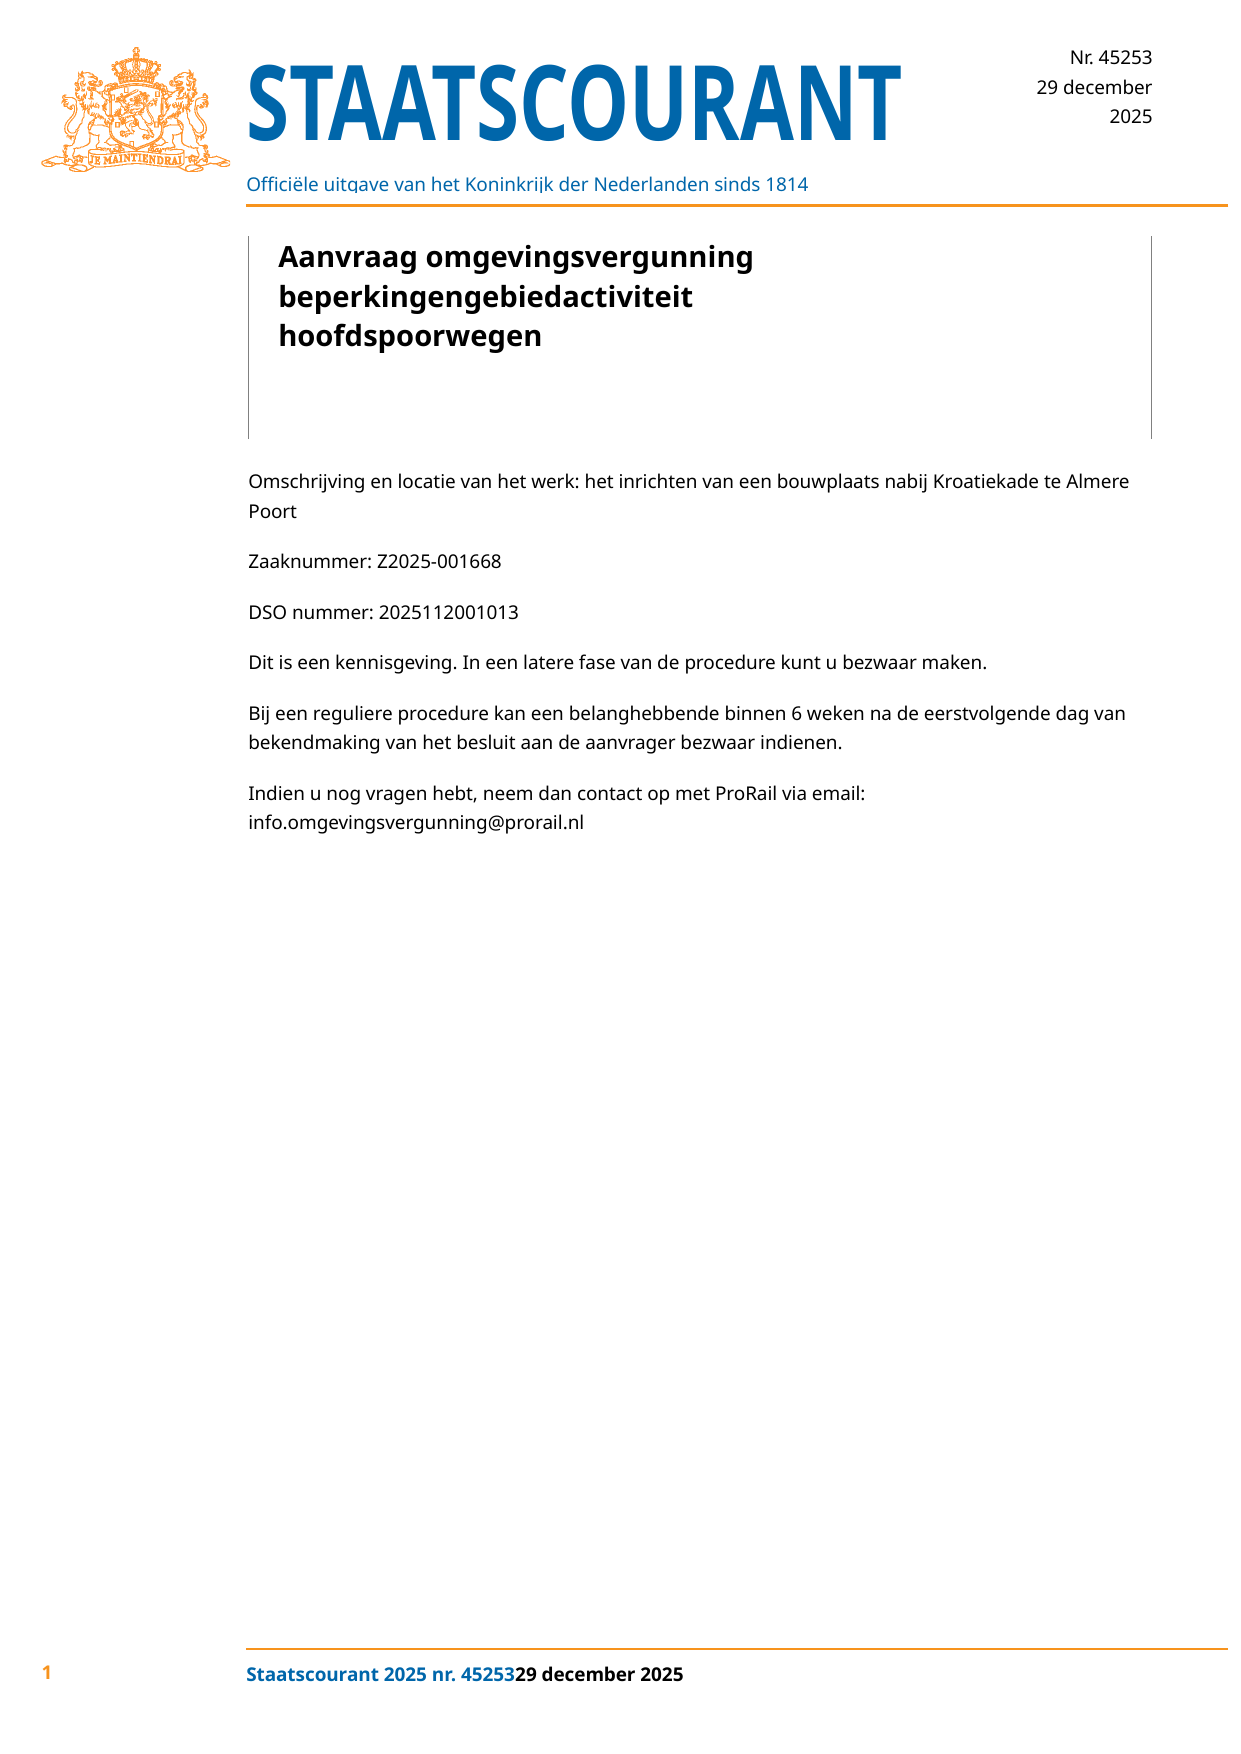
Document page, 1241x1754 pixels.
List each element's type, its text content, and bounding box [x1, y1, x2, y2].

picture [41, 47, 231, 172]
table_header Aanvraag omgevingsvergunning beperkingengebiedactiviteit hoofdspoorwegen [249, 236, 850, 439]
picture [912, 236, 1090, 414]
text Zaaknummer: Z2025-001668 [248, 549, 1152, 574]
text Bij een reguliere procedure kan een belanghebbende binnen 6 weken na de eerstvolgende dag van bekendmaking van het besluit aan de aanvrager bezwaar indienen. [248, 700, 1152, 755]
text Indien u nog vragen hebt, neem dan contact op met ProRail via email: info.omgevingsvergunning@prorail.nl [248, 780, 1152, 835]
table_header [850, 236, 912, 413]
text Dit is een kennisgeving. In een latere fase van de procedure kunt u bezwaar maken. [248, 649, 1152, 675]
text DSO nummer: 2025112001013 [248, 599, 1152, 625]
text Omschrijving en locatie van het werk: het inrichten van een bouwplaats nabij Kroatiekade te Almere Poort [248, 469, 1152, 524]
table_header [1090, 236, 1151, 413]
table_header [850, 414, 1151, 439]
